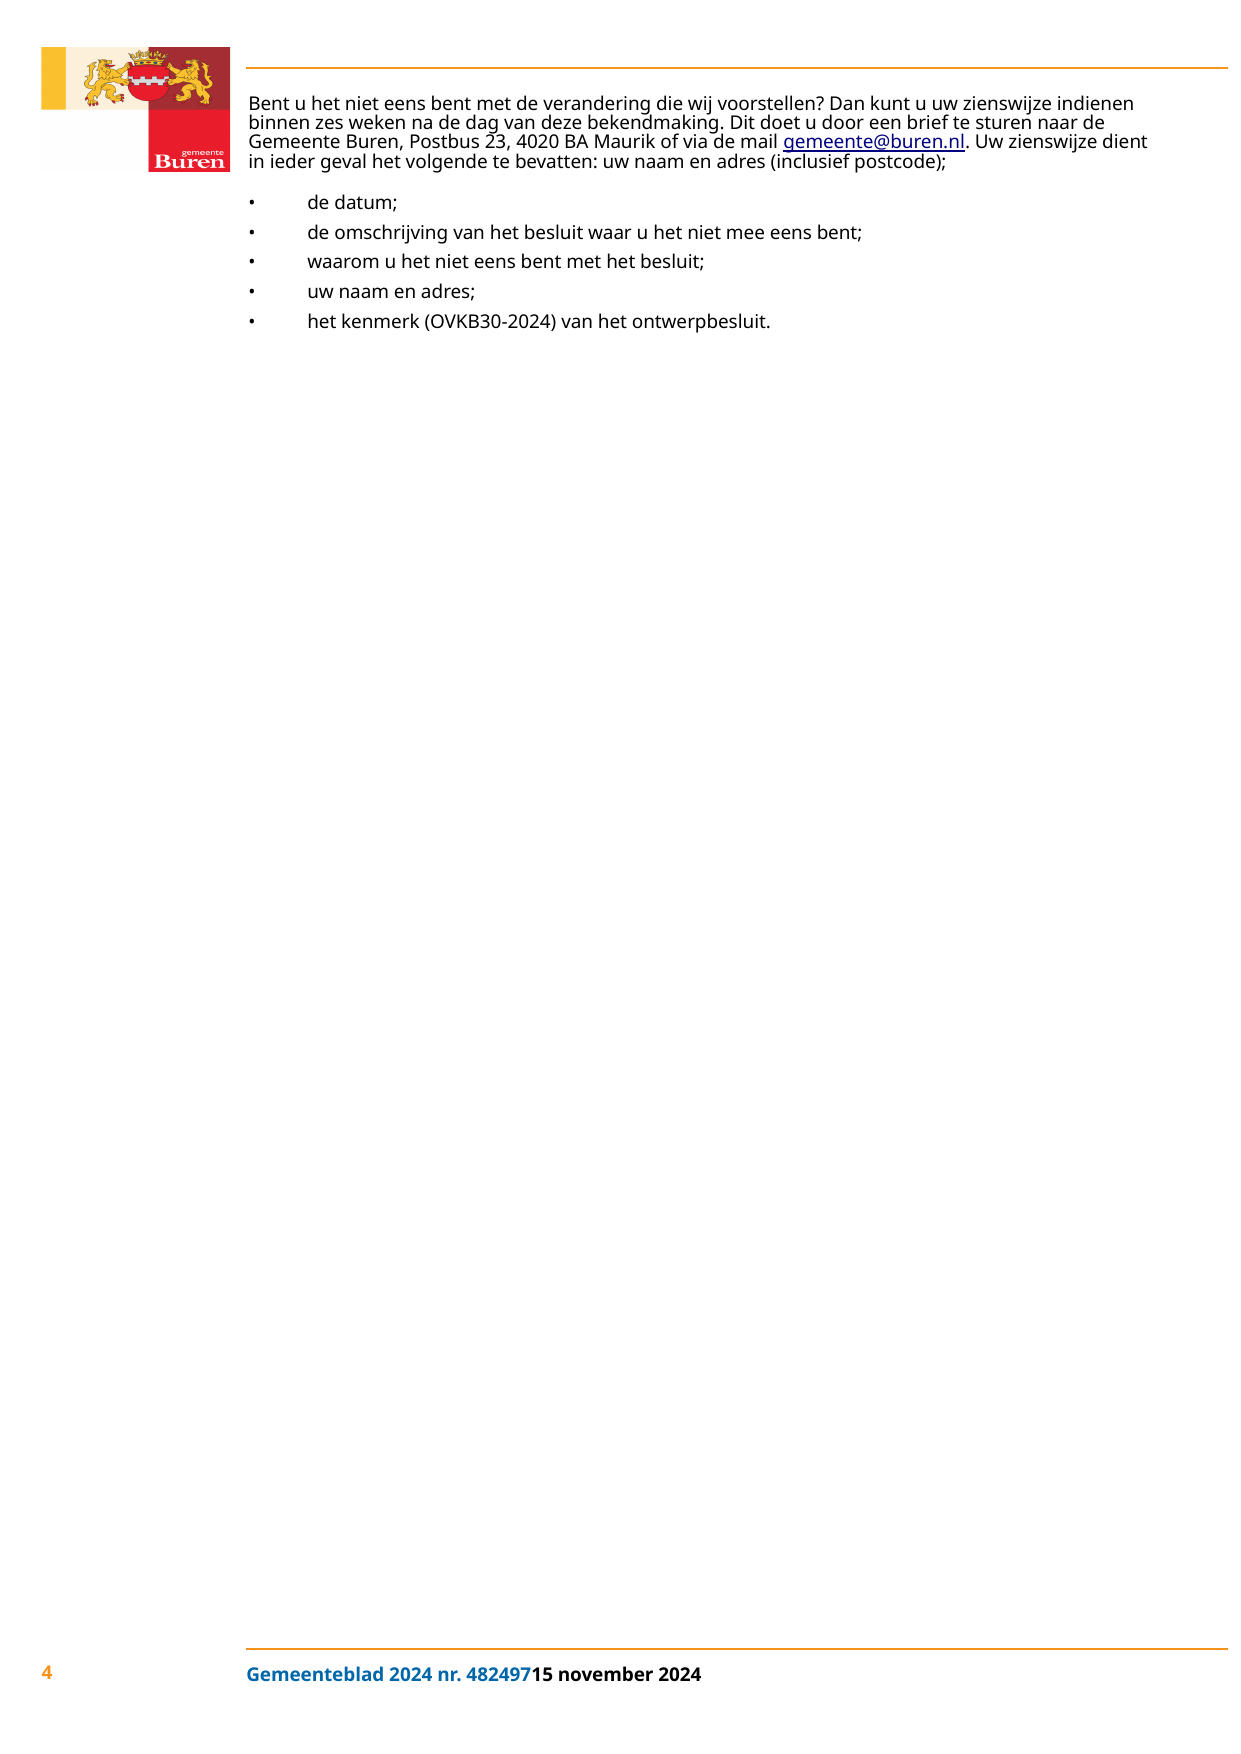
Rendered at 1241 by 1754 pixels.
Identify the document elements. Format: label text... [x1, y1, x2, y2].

list de omschrijving van het besluit waar u het niet mee eens bent; [248, 219, 1152, 245]
list uw naam en adres; [248, 278, 1152, 304]
picture [41, 47, 231, 172]
list het kenmerk (OVKB30-2024) van het ontwerpbesluit. [248, 308, 1152, 334]
list waarom u het niet eens bent met het besluit; [248, 249, 1152, 274]
text Bent u het niet eens bent met de verandering die wij voorstellen? Dan kunt u uw zienswijze indienen binnen zes weken na de dag van deze bekendmaking. Dit doet u door een brief te sturen naar de Gemeente Buren, Postbus 23, 4020 BA Maurik of via de mail gemeente@buren.nl. Uw zienswijze dient in ieder geval het volgende te bevatten: uw naam en adres (inclusief postcode); [248, 95, 1152, 172]
list de datum; [248, 189, 1152, 215]
